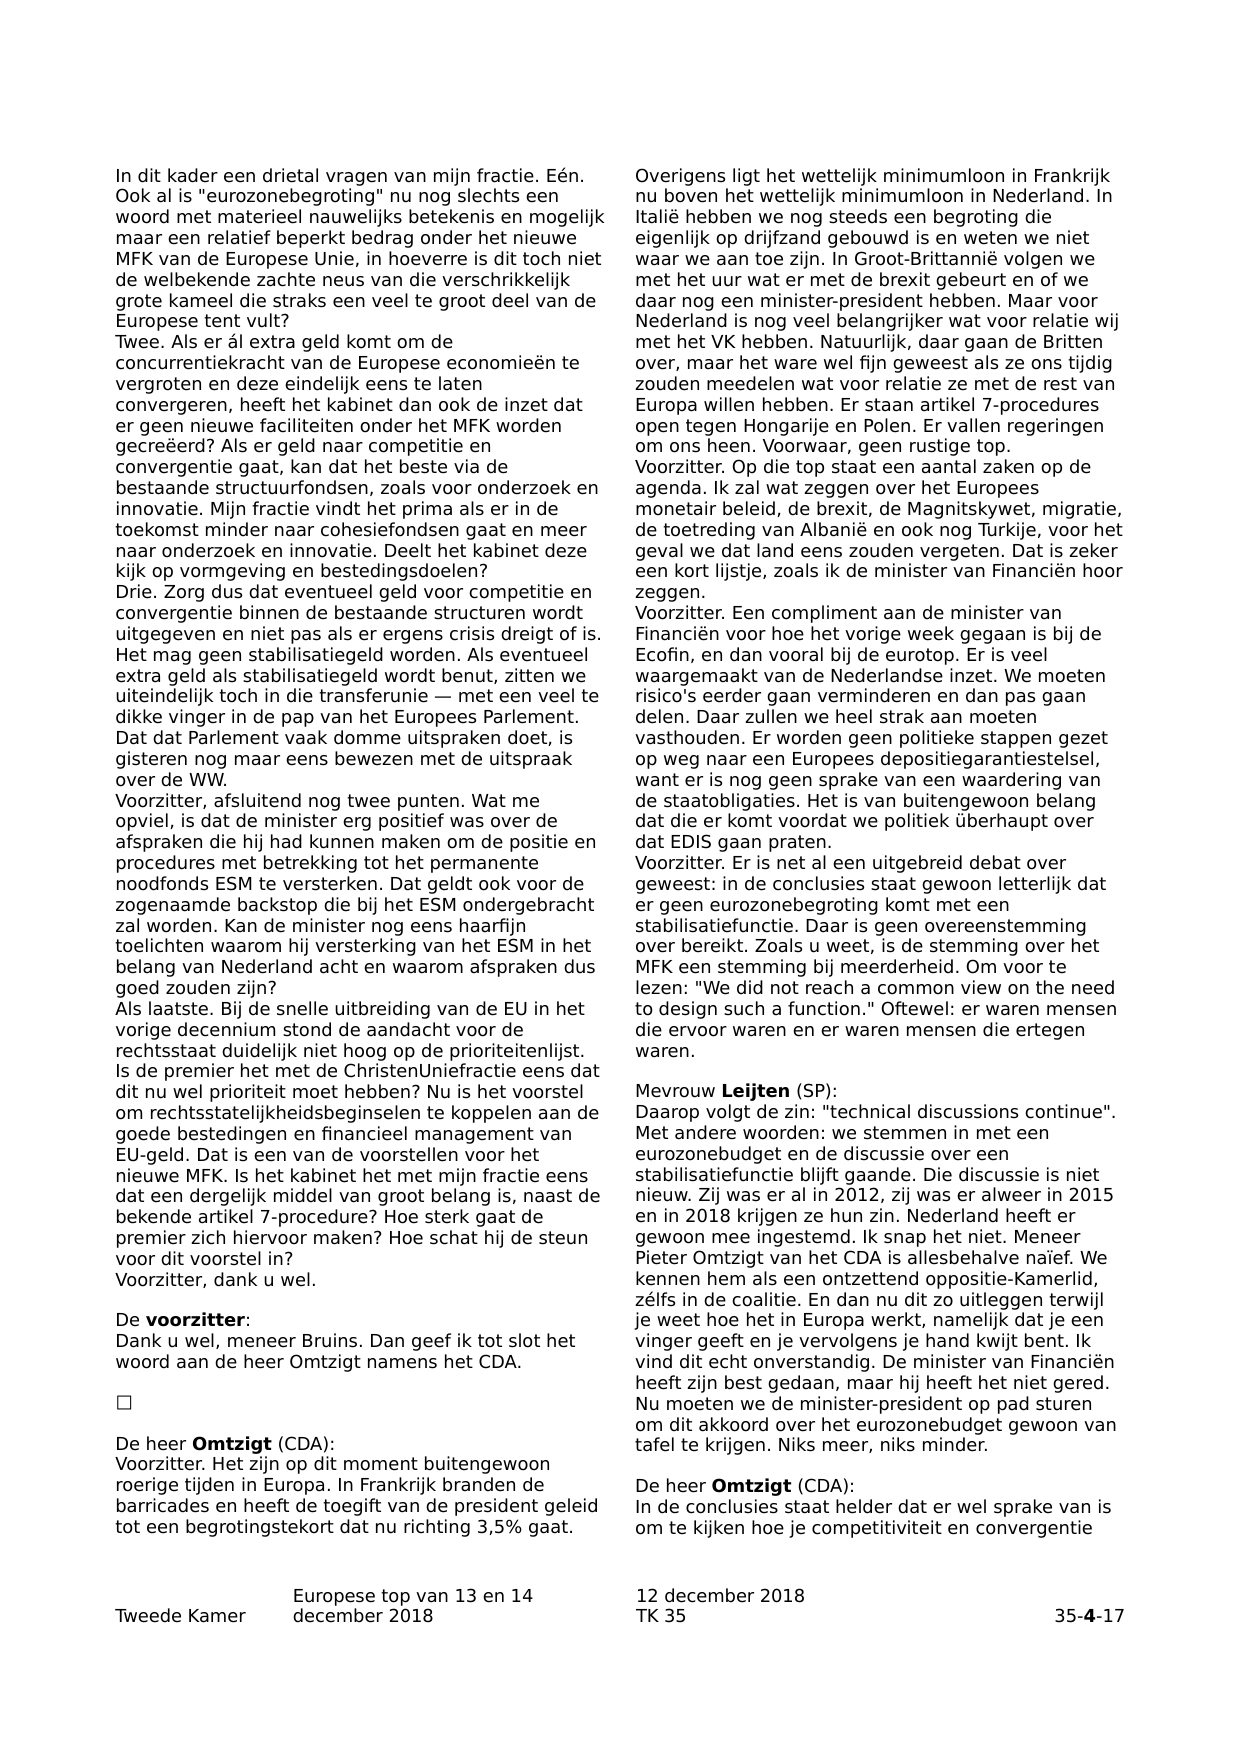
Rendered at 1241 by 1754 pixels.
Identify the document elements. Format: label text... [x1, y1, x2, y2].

text Drie. Zorg dus dat eventueel geld voor competitie en convergentie binnen de bestaande structuren wordt uitgegeven en niet pas als er ergens crisis dreigt of is. Het mag geen stabilisatiegeld worden. Als eventueel extra geld als stabilisatiegeld wordt benut, zitten we uiteindelijk toch in die transferunie — met een veel te dikke vinger in de pap van het Europees Parlement. Dat dat Parlement vaak domme uitspraken doet, is gisteren nog maar eens bewezen met de uitspraak over de WW. [115, 582, 605, 790]
text Voorzitter. Een compliment aan de minister van Financiën voor hoe het vorige week gegaan is bij de Ecofin, en dan vooral bij de eurotop. Er is veel waargemaakt van de Nederlandse inzet. We moeten risico's eerder gaan verminderen en dan pas gaan delen. Daar zullen we heel strak aan moeten vasthouden. Er worden geen politieke stappen gezet op weg naar een Europees depositiegarantiestelsel, want er is nog geen sprake van een waardering van de staatobligaties. Het is van buitengewoon belang dat die er komt voordat we politiek überhaupt over dat EDIS gaan praten. [635, 603, 1125, 853]
text Overigens ligt het wettelijk minimumloon in Frankrijk nu boven het wettelijk minimumloon in Nederland. In Italië hebben we nog steeds een begroting die eigenlijk op drijfzand gebouwd is en weten we niet waar we aan toe zijn. In Groot-Brittannië volgen we met het uur wat er met de brexit gebeurt en of we daar nog een minister-president hebben. Maar voor Nederland is nog veel belangrijker wat voor relatie wij met het VK hebben. Natuurlijk, daar gaan de Britten over, maar het ware wel fijn geweest als ze ons tijdig zouden meedelen wat voor relatie ze met de rest van Europa willen hebben. Er staan artikel 7-procedures open tegen Hongarije en Polen. Er vallen regeringen om ons heen. Voorwaar, geen rustige top. [635, 165, 1125, 457]
text Daarop volgt de zin: "technical discussions continue". Met andere woorden: we stemmen in met een eurozonebudget en de discussie over een stabilisatiefunctie blijft gaande. Die discussie is niet nieuw. Zij was er al in 2012, zij was er alweer in 2015 en in 2018 krijgen ze hun zin. Nederland heeft er gewoon mee ingestemd. Ik snap het niet. Meneer Pieter Omtzigt van het CDA is allesbehalve naïef. We kennen hem als een ontzettend oppositie-Kamerlid, zélfs in de coalitie. En dan nu dit zo uitleggen terwijl je weet hoe het in Europa werkt, namelijk dat je een vinger geeft en je vervolgens je hand kwijt bent. Ik vind dit echt onverstandig. De minister van Financiën heeft zijn best gedaan, maar hij heeft het niet gered. Nu moeten we de minister-president op pad sturen om dit akkoord over het eurozonebudget gewoon van tafel te krijgen. Niks meer, niks minder. [635, 1102, 1125, 1456]
text De heer Omtzigt (CDA): [635, 1476, 1125, 1497]
text Voorzitter. Het zijn op dit moment buitengewoon roerige tijden in Europa. In Frankrijk branden de barricades en heeft de toegift van de president geleid tot een begrotingstekort dat nu richting 3,5% gaat. [115, 1454, 605, 1537]
text In de conclusies staat helder dat er wel sprake van is om te kijken hoe je competitiviteit en convergentie [635, 1497, 1125, 1538]
text Voorzitter. Op die top staat een aantal zaken op de agenda. Ik zal wat zeggen over het Europees monetair beleid, de brexit, de Magnitskywet, migratie, de toetreding van Albanië en ook nog Turkije, voor het geval we dat land eens zouden vergeten. Dat is zeker een kort lijstje, zoals ik de minister van Financiën hoor zeggen. [635, 457, 1125, 603]
text Voorzitter, afsluitend nog twee punten. Wat me opviel, is dat de minister erg positief was over de afspraken die hij had kunnen maken om de positie en procedures met betrekking tot het permanente noodfonds ESM te versterken. Dat geldt ook voor de zogenaamde backstop die bij het ESM ondergebracht zal worden. Kan de minister nog eens haarfijn toelichten waarom hij versterking van het ESM in het belang van Nederland acht en waarom afspraken dus goed zouden zijn? [115, 790, 605, 999]
text Twee. Als er ál extra geld komt om de concurrentiekracht van de Europese economieën te vergroten en deze eindelijk eens te laten convergeren, heeft het kabinet dan ook de inzet dat er geen nieuwe faciliteiten onder het MFK worden gecreëerd? Als er geld naar competitie en convergentie gaat, kan dat het beste via de bestaande structuurfondsen, zoals voor onderzoek en innovatie. Mijn fractie vindt het prima als er in de toekomst minder naar cohesiefondsen gaat en meer naar onderzoek en innovatie. Deelt het kabinet deze kijk op vormgeving en bestedingsdoelen? [115, 332, 605, 582]
text Mevrouw Leijten (SP): [635, 1081, 1125, 1102]
text De heer Omtzigt (CDA): [115, 1433, 605, 1454]
text Voorzitter. Er is net al een uitgebreid debat over geweest: in de conclusies staat gewoon letterlijk dat er geen eurozonebegroting komt met een stabilisatiefunctie. Daar is geen overeenstemming over bereikt. Zoals u weet, is de stemming over het MFK een stemming bij meerderheid. Om voor te lezen: "We did not reach a common view on the need to design such a function." Oftewel: er waren mensen die ervoor waren en er waren mensen die ertegen waren. [635, 853, 1125, 1061]
text De voorzitter: [115, 1310, 605, 1331]
text Dank u wel, meneer Bruins. Dan geef ik tot slot het woord aan de heer Omtzigt namens het CDA. [115, 1331, 605, 1373]
text In dit kader een drietal vragen van mijn fractie. Eén. Ook al is "eurozonebegroting" nu nog slechts een woord met materieel nauwelijks betekenis en mogelijk maar een relatief beperkt bedrag onder het nieuwe MFK van de Europese Unie, in hoeverre is dit toch niet de welbekende zachte neus van die verschrikkelijk grote kameel die straks een veel te groot deel van de Europese tent vult? [115, 165, 605, 332]
text ⬜ [115, 1393, 605, 1413]
text Voorzitter, dank u wel. [115, 1269, 605, 1290]
text Als laatste. Bij de snelle uitbreiding van de EU in het vorige decennium stond de aandacht voor de rechtsstaat duidelijk niet hoog op de prioriteitenlijst. Is de premier het met de ChristenUniefractie eens dat dit nu wel prioriteit moet hebben? Nu is het voorstel om rechtsstatelijkheidsbeginselen te koppelen aan de goede bestedingen en financieel management van EU-geld. Dat is een van de voorstellen voor het nieuwe MFK. Is het kabinet het met mijn fractie eens dat een dergelijk middel van groot belang is, naast de bekende artikel 7-procedure? Hoe sterk gaat de premier zich hiervoor maken? Hoe schat hij de steun voor dit voorstel in? [115, 999, 605, 1269]
